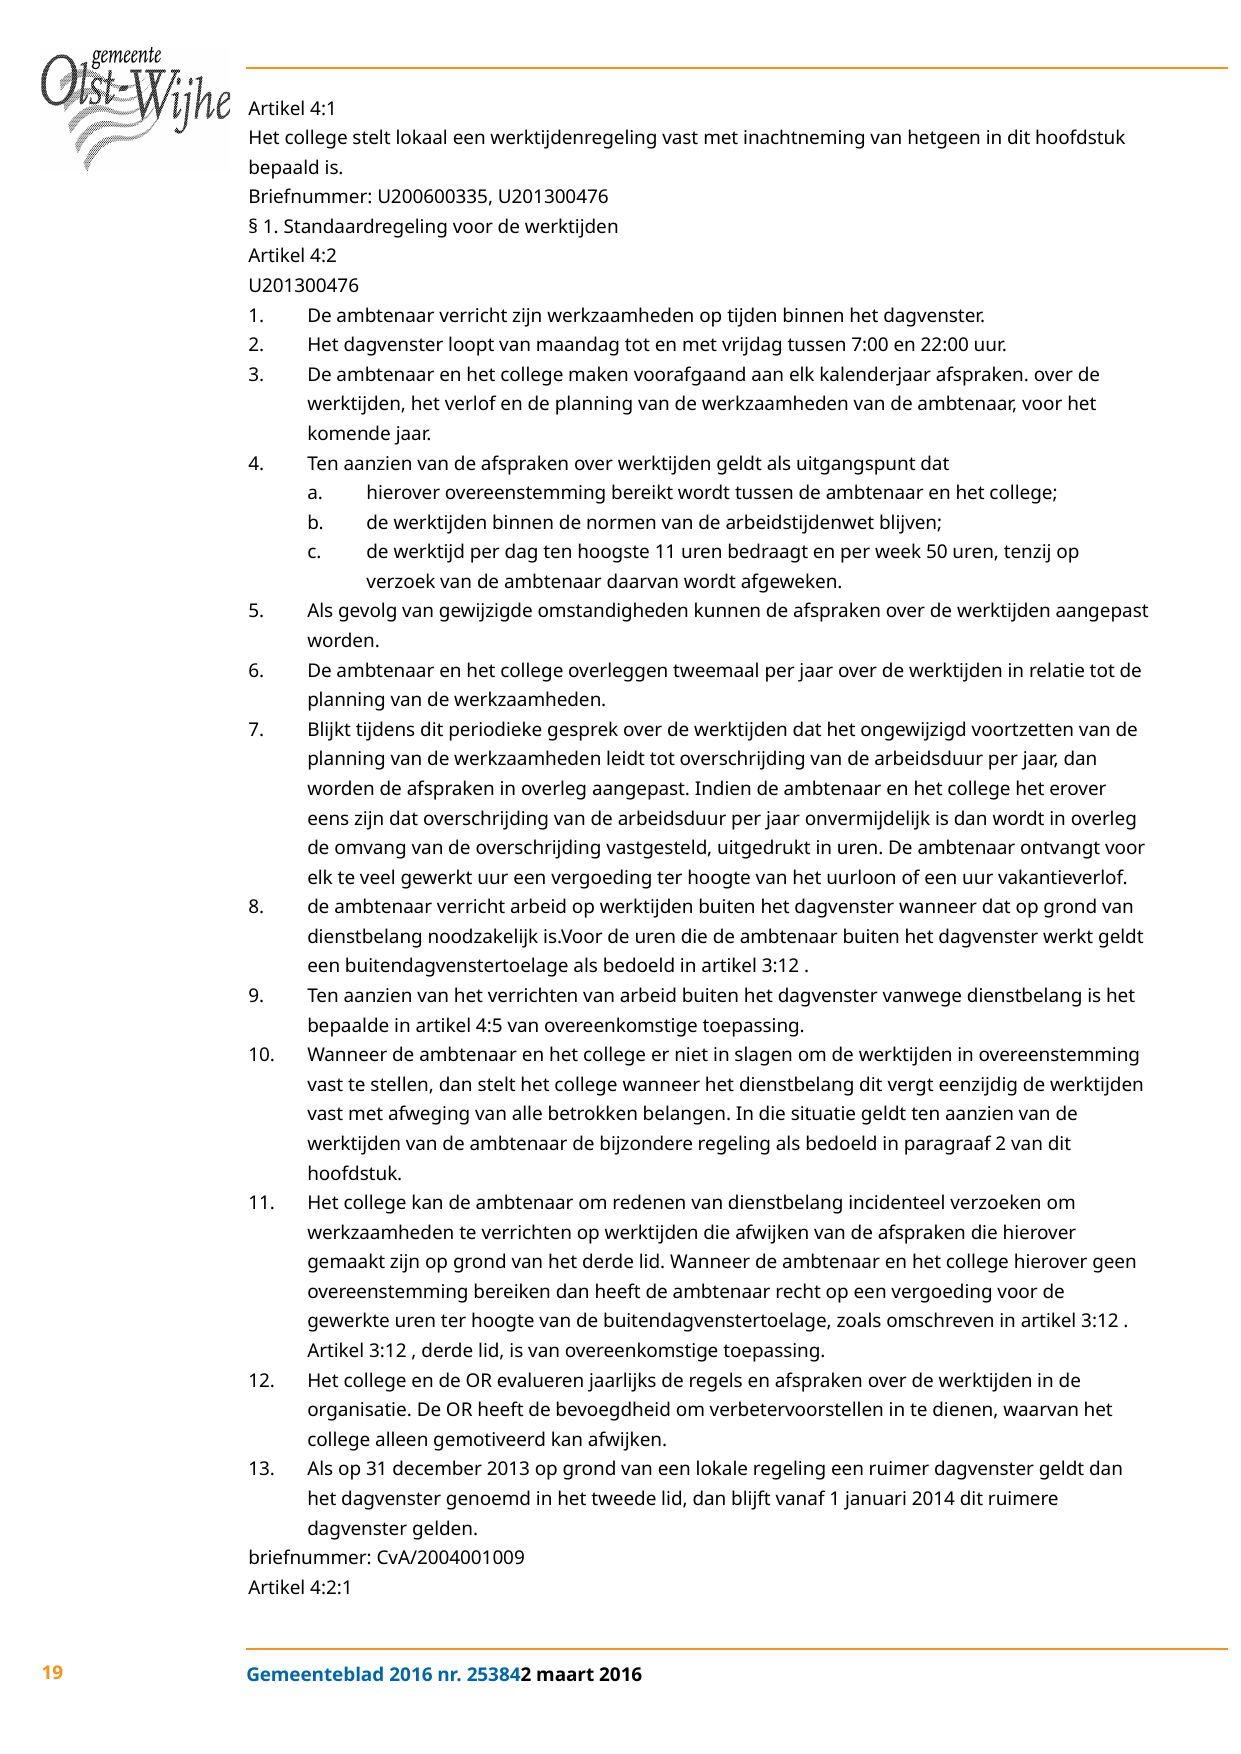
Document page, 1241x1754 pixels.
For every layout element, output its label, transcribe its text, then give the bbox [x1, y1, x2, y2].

list Als gevolg van gewijzigde omstandigheden kunnen de afspraken over de werktijden aangepast worden. [248, 598, 1152, 653]
list Als op 31 december 2013 op grond van een lokale regeling een ruimer dagvenster geldt dan het dagvenster genoemd in het tweede lid, dan blijft vanaf 1 januari 2014 dit ruimere dagvenster gelden. [248, 1456, 1152, 1541]
list de werktijd per dag ten hoogste 11 uren bedraagt en per week 50 uren, tenzij op verzoek van de ambtenaar daarvan wordt afgeweken. [307, 538, 1152, 594]
text § 1. Standaardregeling voor de werktijden [248, 213, 1152, 239]
text Briefnummer: U200600335, U201300476 [248, 183, 1152, 209]
picture [41, 47, 231, 172]
list de werktijden binnen de normen van de arbeidstijdenwet blijven; [307, 509, 1152, 535]
text Het college stelt lokaal een werktijdenregeling vast met inachtneming van hetgeen in dit hoofdstuk bepaald is. [248, 124, 1152, 180]
list De ambtenaar verricht zijn werkzaamheden op tijden binnen het dagvenster. [248, 302, 1152, 328]
list hierover overeenstemming bereikt wordt tussen de ambtenaar en het college; [307, 479, 1152, 505]
list Ten aanzien van het verrichten van arbeid buiten het dagvenster vanwege dienstbelang is het bepaalde in artikel 4:5 van overeenkomstige toepassing. [248, 982, 1152, 1038]
list Blijkt tijdens dit periodieke gesprek over de werktijden dat het ongewijzigd voortzetten van de planning van de werkzaamheden leidt tot overschrijding van de arbeidsduur per jaar, dan worden de afspraken in overleg aangepast. Indien de ambtenaar en het college het erover eens zijn dat overschrijding van de arbeidsduur per jaar onvermijdelijk is dan wordt in overleg de omvang van de overschrijding vastgesteld, uitgedrukt in uren. De ambtenaar ontvangt voor elk te veel gewerkt uur een vergoeding ter hoogte van het uurloon of een uur vakantieverlof. [248, 716, 1152, 890]
list Ten aanzien van de afspraken over werktijden geldt als uitgangspunt dat [248, 450, 1152, 476]
text U201300476 [248, 272, 1152, 298]
text Artikel 4:2:1 [248, 1574, 1152, 1600]
list de ambtenaar verricht arbeid op werktijden buiten het dagvenster wanneer dat op grond van dienstbelang noodzakelijk is.Voor de uren die de ambtenaar buiten het dagvenster werkt geldt een buitendagvenstertoelage als bedoeld in artikel 3:12 . [248, 893, 1152, 978]
text Artikel 4:2 [248, 243, 1152, 268]
list Wanneer de ambtenaar en het college er niet in slagen om de werktijden in overeenstemming vast te stellen, dan stelt het college wanneer het dienstbelang dit vergt eenzijdig de werktijden vast met afweging van alle betrokken belangen. In die situatie geldt ten aanzien van de werktijden van de ambtenaar de bijzondere regeling als bedoeld in paragraaf 2 van dit hoofdstuk. [248, 1041, 1152, 1186]
list Het college en de OR evalueren jaarlijks de regels en afspraken over de werktijden in de organisatie. De OR heeft de bevoegdheid om verbetervoorstellen in te dienen, waarvan het college alleen gemotiveerd kan afwijken. [248, 1367, 1152, 1452]
list De ambtenaar en het college overleggen tweemaal per jaar over de werktijden in relatie tot de planning van de werkzaamheden. [248, 657, 1152, 712]
list Het dagvenster loopt van maandag tot en met vrijdag tussen 7:00 en 22:00 uur. [248, 331, 1152, 357]
text Artikel 4:1 [248, 95, 1152, 121]
text briefnummer: CvA/2004001009 [248, 1544, 1152, 1570]
list Het college kan de ambtenaar om redenen van dienstbelang incidenteel verzoeken om werkzaamheden te verrichten op werktijden die afwijken van de afspraken die hierover gemaakt zijn op grond van het derde lid. Wanneer de ambtenaar en het college hierover geen overeenstemming bereiken dan heeft de ambtenaar recht op een vergoeding voor de gewerkte uren ter hoogte van de buitendagvenstertoelage, zoals omschreven in artikel 3:12 . Artikel 3:12 , derde lid, is van overeenkomstige toepassing. [248, 1189, 1152, 1363]
list De ambtenaar en het college maken voorafgaand aan elk kalenderjaar afspraken. over de werktijden, het verlof en de planning van de werkzaamheden van de ambtenaar, voor het komende jaar. [248, 361, 1152, 446]
